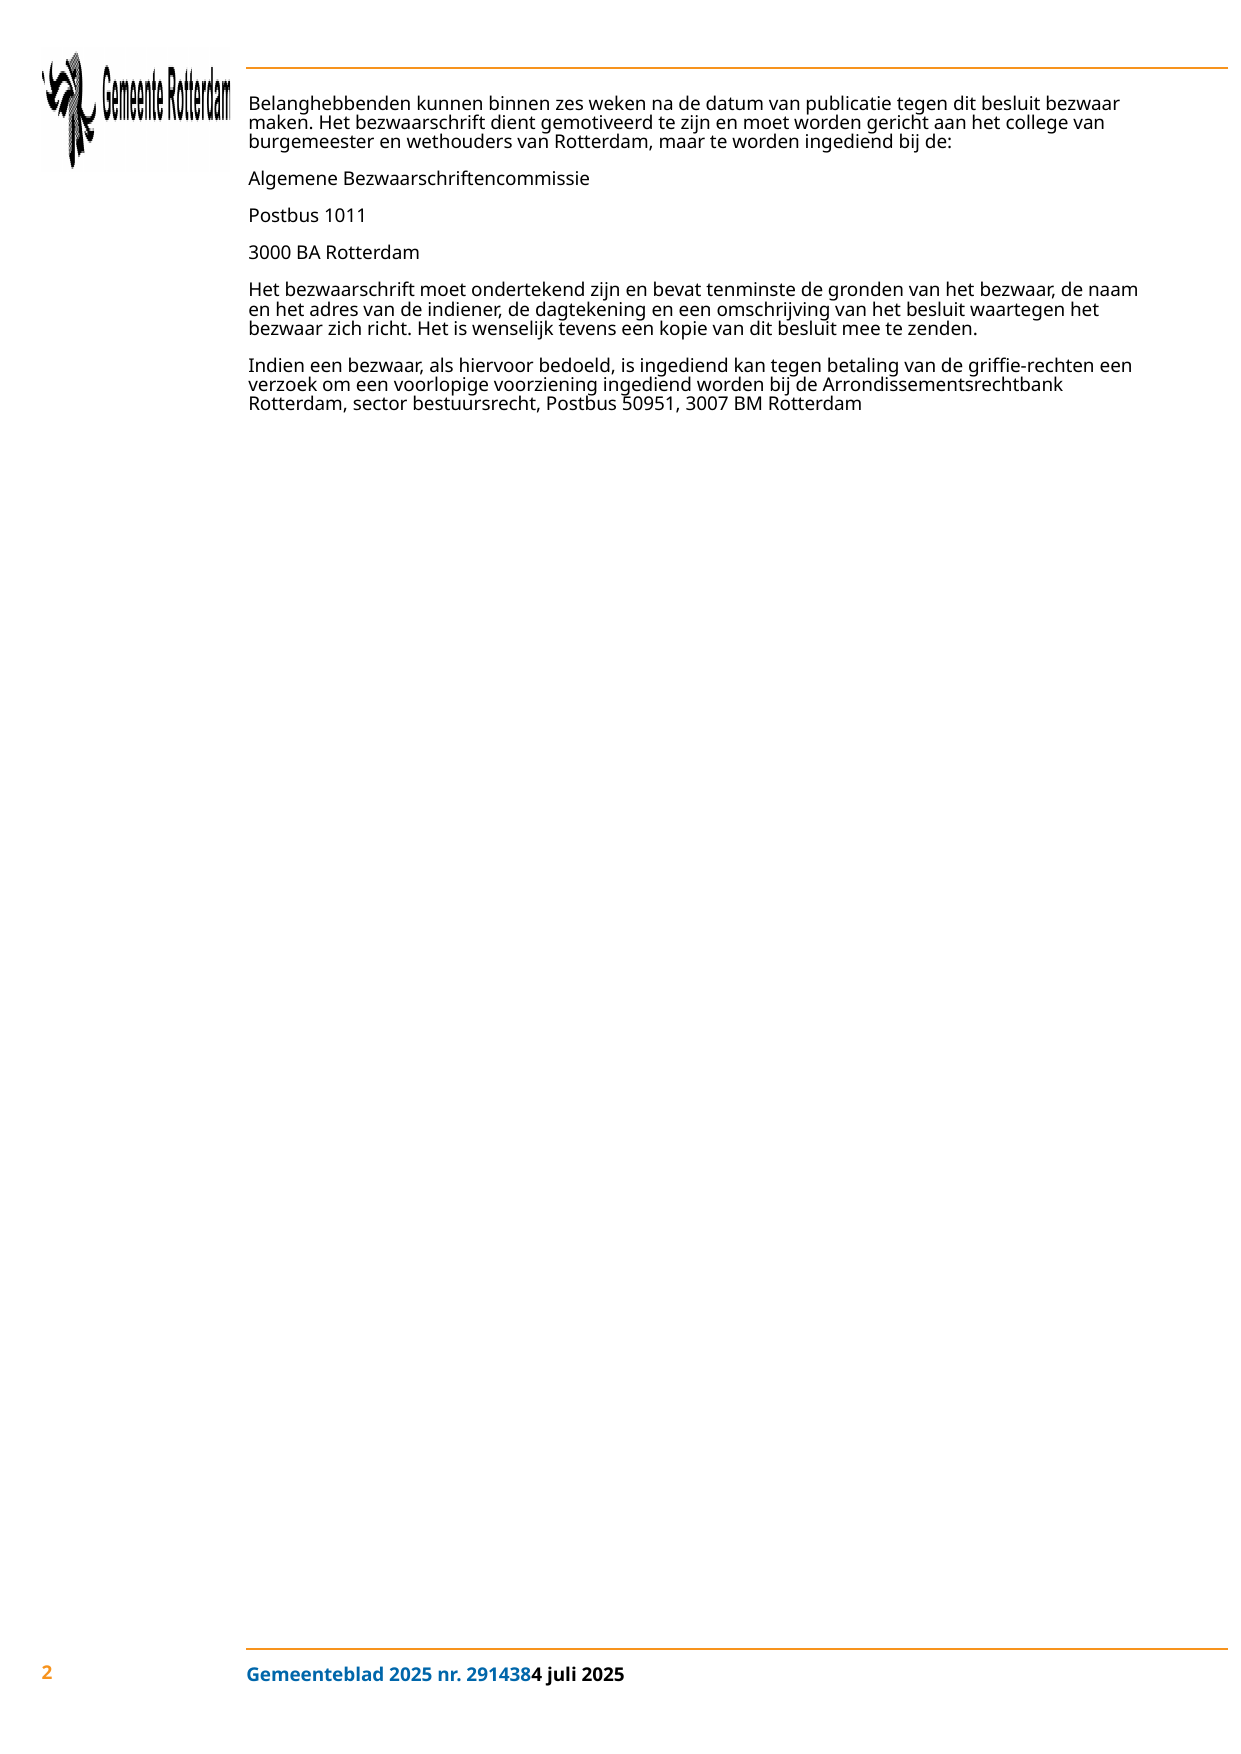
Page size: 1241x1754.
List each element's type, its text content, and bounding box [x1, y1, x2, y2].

text Postbus 1011 [248, 207, 1152, 227]
text Belanghebbenden kunnen binnen zes weken na de datum van publicatie tegen dit besluit bezwaar maken. Het bezwaarschrift dient gemotiveerd te zijn en moet worden gericht aan het college van burgemeester en wethouders van Rotterdam, maar te worden ingediend bij de: [248, 95, 1152, 153]
text Indien een bezwaar, als hiervoor bedoeld, is ingediend kan tegen betaling van de griffie-rechten een verzoek om een voorlopige voorziening ingediend worden bij de Arrondissementsrechtbank Rotterdam, sector bestuursrecht, Postbus 50951, 3007 BM Rotterdam [248, 357, 1152, 414]
text 3000 BA Rotterdam [248, 244, 1152, 263]
picture [41, 47, 231, 172]
text Het bezwaarschrift moet ondertekend zijn en bevat tenminste de gronden van het bezwaar, de naam en het adres van de indiener, de dagtekening en een omschrijving van het besluit waartegen het bezwaar zich richt. Het is wenselijk tevens een kopie van dit besluit mee te zenden. [248, 281, 1152, 339]
text Algemene Bezwaarschriftencommissie [248, 170, 1152, 189]
